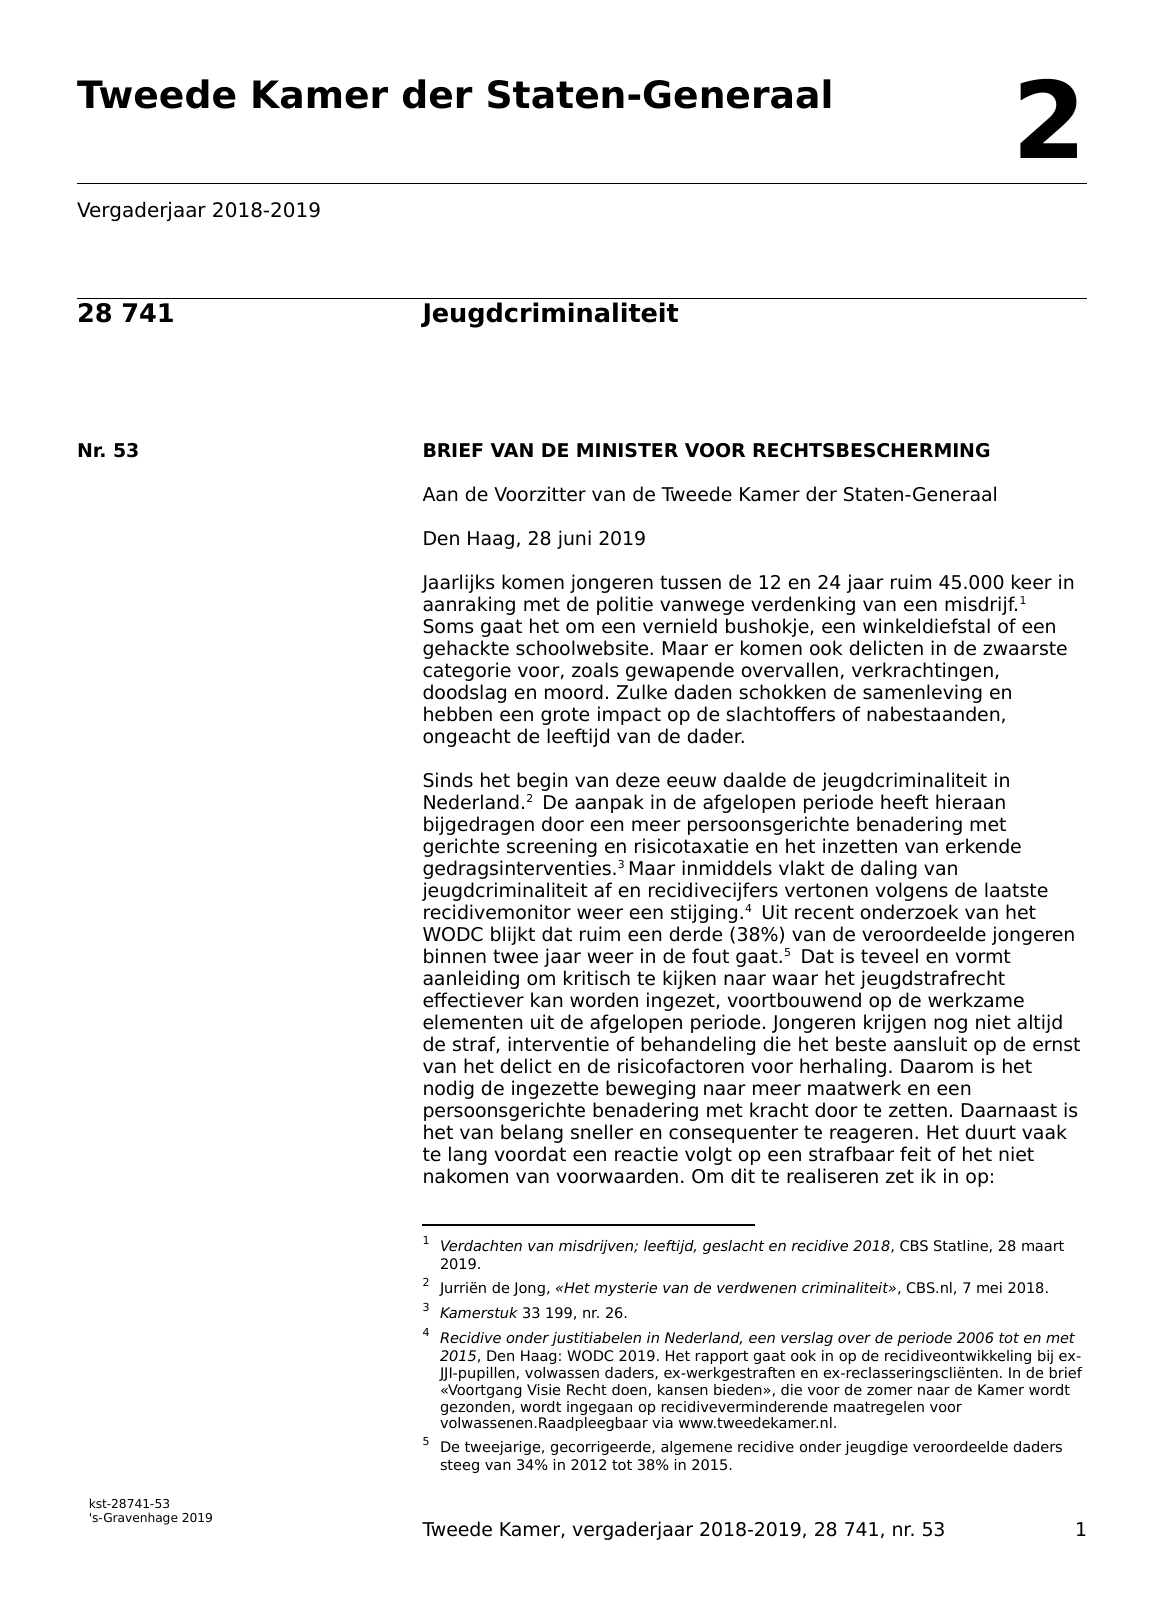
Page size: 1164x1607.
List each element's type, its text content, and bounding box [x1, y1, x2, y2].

table_header Tweede Kamer der Staten-Generaal [77, 59, 886, 183]
text Sinds het begin van deze eeuw daalde de jeugdcriminaliteit in Nederland. De aanpak in de afgelopen periode heeft hieraan bijgedragen door een meer persoonsgerichte benadering met gerichte screening en risicotaxatie en het inzetten van erkende gedragsinterventies.Maar inmiddels vlakt de daling van jeugdcriminaliteit af en recidivecijfers vertonen volgens de laatste recidivemonitor weer een stijging. Uit recent onderzoek van het WODC blijkt dat ruim een derde (38%) van de veroordeelde jongeren binnen twee jaar weer in de fout gaat. Dat is teveel en vormt aanleiding om kritisch te kijken naar waar het jeugdstrafrecht effectiever kan worden ingezet, voortbouwend op de werkzame elementen uit de afgelopen periode. Jongeren krijgen nog niet altijd de straf, interventie of behandeling die het beste aansluit op de ernst van het delict en de risicofactoren voor herhaling. Daarom is het nodig de ingezette beweging naar meer maatwerk en een persoonsgerichte benadering met kracht door te zetten. Daarnaast is het van belang sneller en consequenter te reageren. Het duurt vaak te lang voordat een reactie volgt op een strafbaar feit of het niet nakomen van voorwaarden. Om dit te realiseren zet ik in op: [422, 770, 1087, 1188]
text Den Haag, 28 juni 2019 [422, 528, 1087, 550]
text Jaarlijks komen jongeren tussen de 12 en 24 jaar ruim 45.000 keer in aanraking met de politie vanwege verdenking van een misdrijf. Soms gaat het om een vernield bushokje, een winkeldiefstal of een gehackte schoolwebsite. Maar er komen ook delicten in de zwaarste categorie voor, zoals gewapende overvallen, verkrachtingen, doodslag en moord. Zulke daden schokken de samenleving en hebben een grote impact op de slachtoffers of nabestaanden, ongeacht de leeftijd van de dader. [422, 572, 1087, 748]
table_header 2 [886, 59, 1087, 183]
text Recidive onder justitiabelen in Nederland, een verslag over de periode 2006 tot en met 2015, Den Haag: WODC 2019. Het rapport gaat ook in op de recidiveontwikkeling bij ex-JJI-pupillen, volwassen daders, ex-werkgestraften en ex-reclasseringscliënten. In de brief «Voortgang Visie Recht doen, kansen bieden», die voor de zomer naar de Kamer wordt gezonden, wordt ingegaan op recidiveverminderende maatregelen voor volwassenen.Raadpleegbaar via www.tweedekamer.nl. [422, 1326, 1087, 1432]
table_cell Vergaderjaar 2018-2019 [77, 184, 1087, 298]
subtitle Nr. 53 BRIEF VAN DE MINISTER VOOR RECHTSBESCHERMING [77, 440, 1087, 462]
text 's-Gravenhage 2019 [88, 1511, 323, 1525]
text Kamerstuk 33 199, nr. 26. [422, 1301, 1087, 1323]
text De tweejarige, gecorrigeerde, algemene recidive onder jeugdige veroordeelde daders steeg van 34% in 2012 tot 38% in 2015. [422, 1435, 1087, 1474]
text Jurriën de Jong, «Het mysterie van de verdwenen criminaliteit», CBS.nl, 7 mei 2018. [422, 1276, 1087, 1298]
text kst-28741-53 [88, 1497, 323, 1511]
text Verdachten van misdrijven; leeftijd, geslacht en recidive 2018, CBS Statline, 28 maart 2019. [422, 1234, 1087, 1273]
subtitle 28 741 Jeugdcriminaliteit [77, 299, 1087, 329]
text Aan de Voorzitter van de Tweede Kamer der Staten-Generaal [422, 484, 1087, 506]
